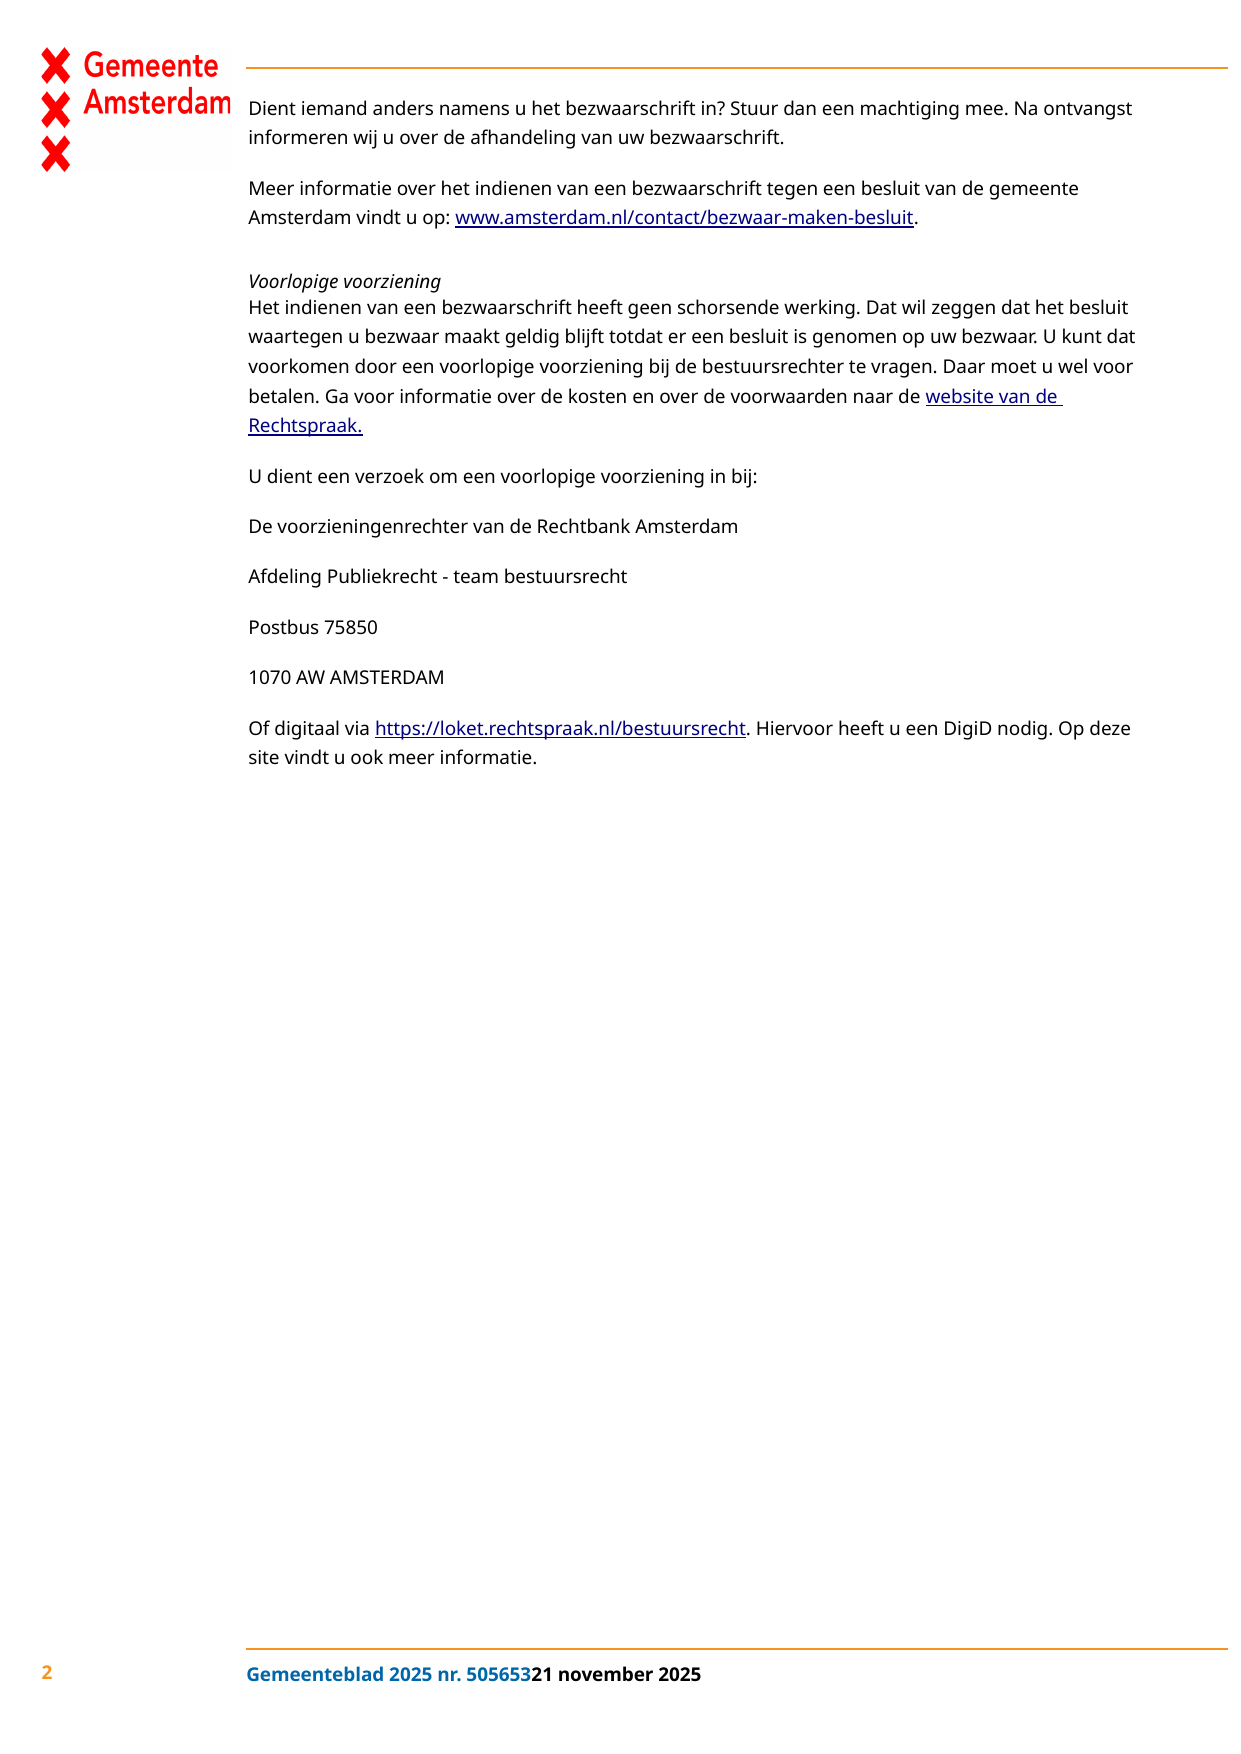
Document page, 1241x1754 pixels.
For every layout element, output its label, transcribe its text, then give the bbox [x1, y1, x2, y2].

picture [41, 47, 231, 172]
text Het indienen van een bezwaarschrift heeft geen schorsende werking. Dat wil zeggen dat het besluit waartegen u bezwaar maakt geldig blijft totdat er een besluit is genomen op uw bezwaar. U kunt dat voorkomen door een voorlopige voorziening bij de bestuursrechter te vragen. Daar moet u wel voor betalen. Ga voor informatie over de kosten en over de voorwaarden naar de website van de Rechtspraak. [248, 294, 1152, 438]
text Voorlopige voorziening [248, 268, 1152, 294]
text U dient een verzoek om een voorlopige voorziening in bij: [248, 463, 1152, 488]
text Afdeling Publiekrecht - team bestuursrecht [248, 564, 1152, 589]
text 1070 AW AMSTERDAM [248, 664, 1152, 690]
text Of digitaal via https://loket.rechtspraak.nl/bestuursrecht. Hiervoor heeft u een DigiD nodig. Op deze site vindt u ook meer informatie. [248, 715, 1152, 770]
text De voorzieningenrechter van de Rechtbank Amsterdam [248, 513, 1152, 539]
text Postbus 75850 [248, 614, 1152, 640]
text Meer informatie over het indienen van een bezwaarschrift tegen een besluit van de gemeente Amsterdam vindt u op: www.amsterdam.nl/contact/bezwaar-maken-besluit. [248, 175, 1152, 230]
text Dient iemand anders namens u het bezwaarschrift in? Stuur dan een machtiging mee. Na ontvangst informeren wij u over de afhandeling van uw bezwaarschrift. [248, 95, 1152, 150]
